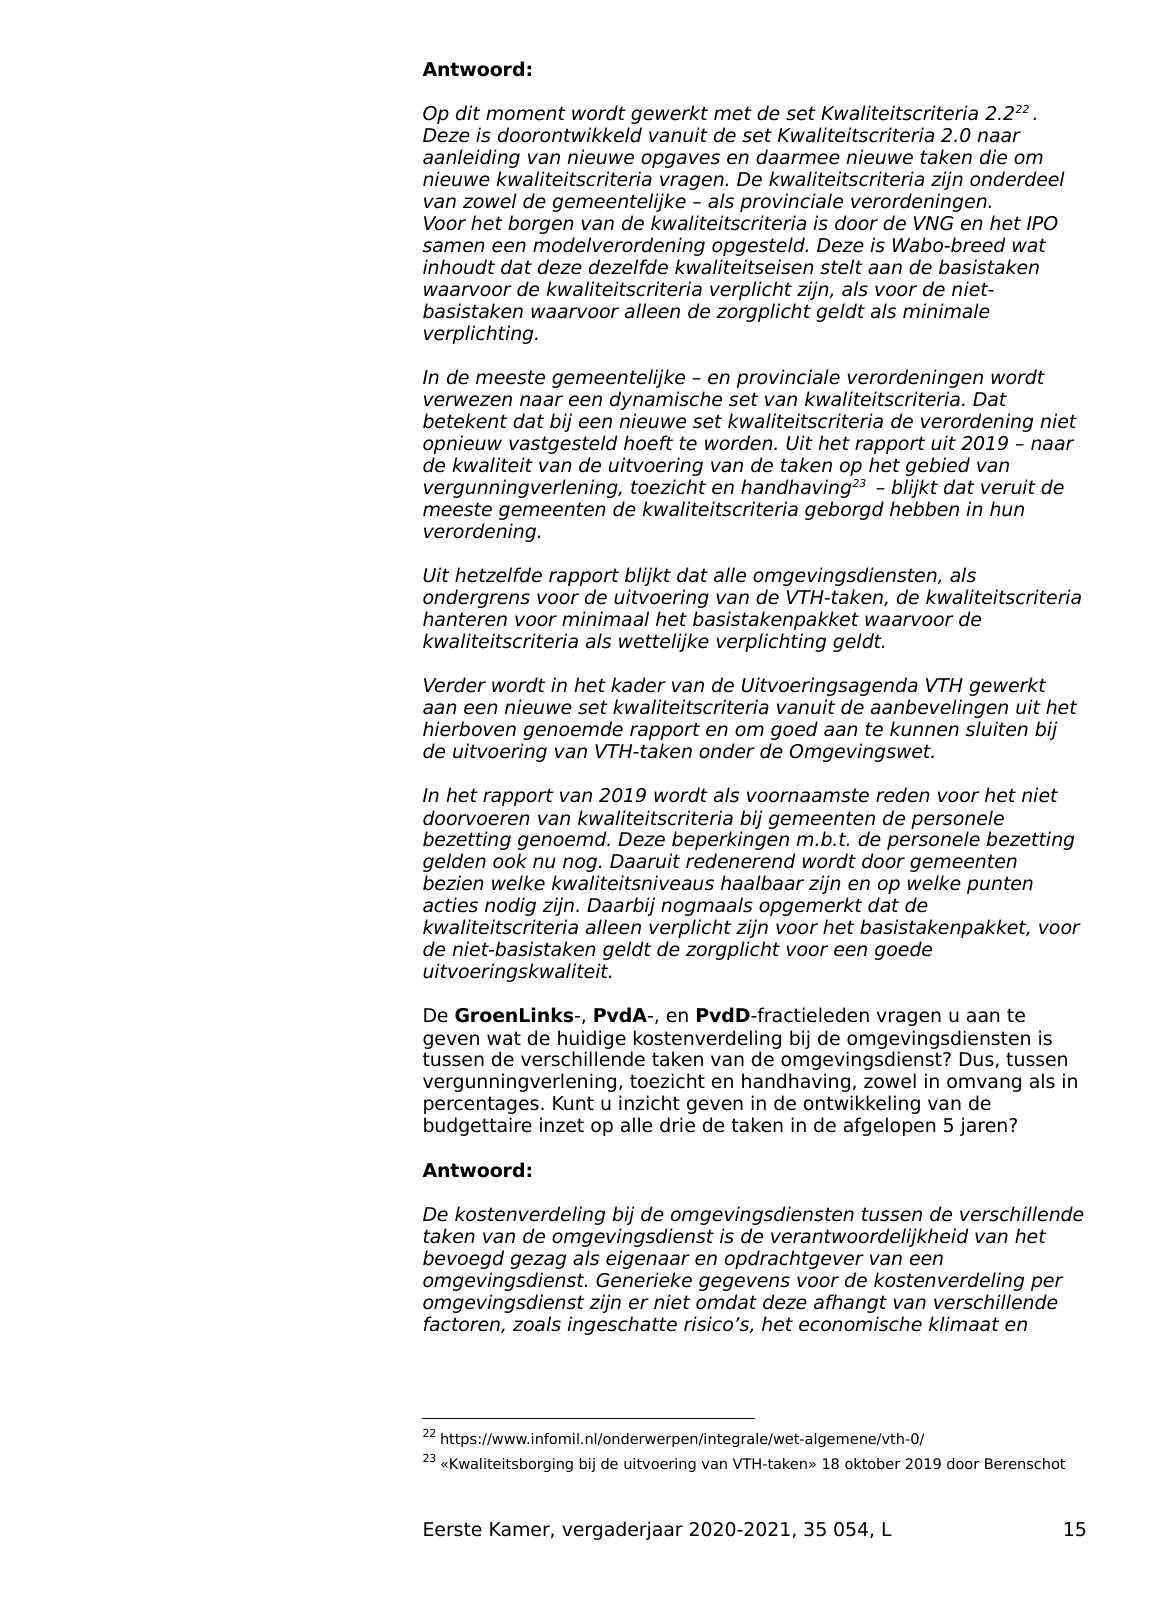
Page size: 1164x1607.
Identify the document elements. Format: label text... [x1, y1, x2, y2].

subtitle Antwoord: [422, 59, 1087, 81]
text In het rapport van 2019 wordt als voornaamste reden voor het niet doorvoeren van kwaliteitscriteria bij gemeenten de personele bezetting genoemd. Deze beperkingen m.b.t. de personele bezetting gelden ook nu nog. Daaruit redenerend wordt door gemeenten bezien welke kwaliteitsniveaus haalbaar zijn en op welke punten acties nodig zijn. Daarbij nogmaals opgemerkt dat de kwaliteitscriteria alleen verplicht zijn voor het basistakenpakket, voor de niet-basistaken geldt de zorgplicht voor een goede uitvoeringskwaliteit. [422, 785, 1087, 983]
text Verder wordt in het kader van de Uitvoeringsagenda VTH gewerkt aan een nieuwe set kwaliteitscriteria vanuit de aanbevelingen uit het hierboven genoemde rapport en om goed aan te kunnen sluiten bij de uitvoering van VTH-taken onder de Omgevingswet. [422, 675, 1087, 763]
text De GroenLinks-, PvdA-, en PvdD-fractieleden vragen u aan te geven wat de huidige kostenverdeling bij de omgevingsdiensten is tussen de verschillende taken van de omgevingsdienst? Dus, tussen vergunningverlening, toezicht en handhaving, zowel in omvang als in percentages. Kunt u inzicht geven in de ontwikkeling van de budgettaire inzet op alle drie de taken in de afgelopen 5 jaren? [422, 1005, 1087, 1137]
text https://www.infomil.nl/onderwerpen/integrale/wet-algemene/vth-0/ [422, 1427, 1087, 1449]
subtitle Antwoord: [422, 1159, 1087, 1181]
text Op dit moment wordt gewerkt met de set Kwaliteitscriteria 2.2. Deze is doorontwikkeld vanuit de set Kwaliteitscriteria 2.0 naar aanleiding van nieuwe opgaves en daarmee nieuwe taken die om nieuwe kwaliteitscriteria vragen. De kwaliteitscriteria zijn onderdeel van zowel de gemeentelijke – als provinciale verordeningen. [422, 103, 1087, 213]
text Uit hetzelfde rapport blijkt dat alle omgevingsdiensten, als ondergrens voor de uitvoering van de VTH-taken, de kwaliteitscriteria hanteren voor minimaal het basistakenpakket waarvoor de kwaliteitscriteria als wettelijke verplichting geldt. [422, 565, 1087, 653]
text «Kwaliteitsborging bij de uitvoering van VTH-taken» 18 oktober 2019 door Berenschot [422, 1452, 1087, 1474]
text Voor het borgen van de kwaliteitscriteria is door de VNG en het IPO samen een modelverordening opgesteld. Deze is Wabo-breed wat inhoudt dat deze dezelfde kwaliteitseisen stelt aan de basistaken waarvoor de kwaliteitscriteria verplicht zijn, als voor de niet-basistaken waarvoor alleen de zorgplicht geldt als minimale verplichting. [422, 213, 1087, 345]
text De kostenverdeling bij de omgevingsdiensten tussen de verschillende taken van de omgevingsdienst is de verantwoordelijkheid van het bevoegd gezag als eigenaar en opdrachtgever van een omgevingsdienst. Generieke gegevens voor de kostenverdeling per omgevingsdienst zijn er niet omdat deze afhangt van verschillende factoren, zoals ingeschatte risico’s, het economische klimaat en [422, 1204, 1087, 1336]
text In de meeste gemeentelijke – en provinciale verordeningen wordt verwezen naar een dynamische set van kwaliteitscriteria. Dat betekent dat bij een nieuwe set kwaliteitscriteria de verordening niet opnieuw vastgesteld hoeft te worden. Uit het rapport uit 2019 – naar de kwaliteit van de uitvoering van de taken op het gebied van vergunningverlening, toezicht en handhaving – blijkt dat veruit de meeste gemeenten de kwaliteitscriteria geborgd hebben in hun verordening. [422, 367, 1087, 543]
